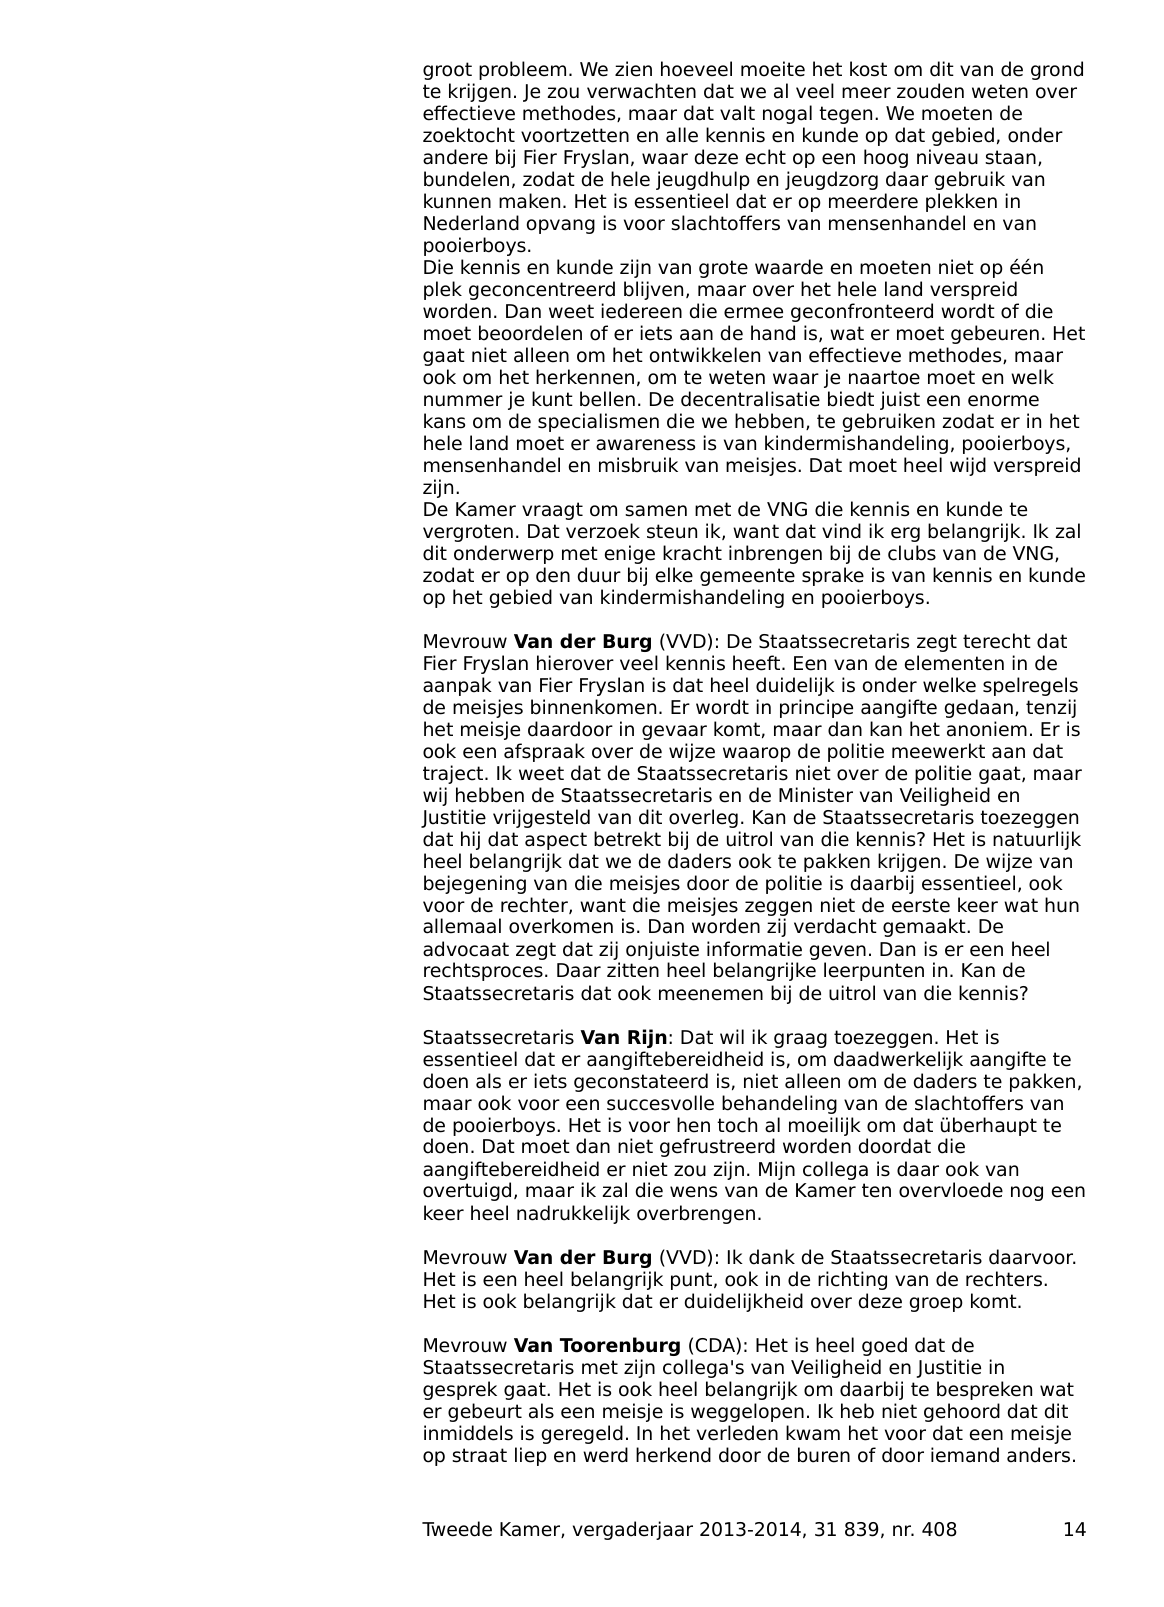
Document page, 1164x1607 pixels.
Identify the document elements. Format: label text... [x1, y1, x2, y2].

text Mevrouw Van Toorenburg (CDA): Het is heel goed dat de Staatssecretaris met zijn collega's van Veiligheid en Justitie in gesprek gaat. Het is ook heel belangrijk om daarbij te bespreken wat er gebeurt als een meisje is weggelopen. Ik heb niet gehoord dat dit inmiddels is geregeld. In het verleden kwam het voor dat een meisje op straat liep en werd herkend door de buren of door iemand anders. [422, 1335, 1087, 1467]
text Mevrouw Van der Burg (VVD): De Staatssecretaris zegt terecht dat Fier Fryslan hierover veel kennis heeft. Een van de elementen in de aanpak van Fier Fryslan is dat heel duidelijk is onder welke spelregels de meisjes binnenkomen. Er wordt in principe aangifte gedaan, tenzij het meisje daardoor in gevaar komt, maar dan kan het anoniem. Er is ook een afspraak over de wijze waarop de politie meewerkt aan dat traject. Ik weet dat de Staatssecretaris niet over de politie gaat, maar wij hebben de Staatssecretaris en de Minister van Veiligheid en Justitie vrijgesteld van dit overleg. Kan de Staatssecretaris toezeggen dat hij dat aspect betrekt bij de uitrol van die kennis? Het is natuurlijk heel belangrijk dat we de daders ook te pakken krijgen. De wijze van bejegening van die meisjes door de politie is daarbij essentieel, ook voor de rechter, want die meisjes zeggen niet de eerste keer wat hun allemaal overkomen is. Dan worden zij verdacht gemaakt. De advocaat zegt dat zij onjuiste informatie geven. Dan is er een heel rechtsproces. Daar zitten heel belangrijke leerpunten in. Kan de Staatssecretaris dat ook meenemen bij de uitrol van die kennis? [422, 631, 1087, 1004]
text Staatssecretaris Van Rijn: Dat wil ik graag toezeggen. Het is essentieel dat er aangiftebereidheid is, om daadwerkelijk aangifte te doen als er iets geconstateerd is, niet alleen om de daders te pakken, maar ook voor een succesvolle behandeling van de slachtoffers van de pooierboys. Het is voor hen toch al moeilijk om dat überhaupt te doen. Dat moet dan niet gefrustreerd worden doordat die aangiftebereidheid er niet zou zijn. Mijn collega is daar ook van overtuigd, maar ik zal die wens van de Kamer ten overvloede nog een keer heel nadrukkelijk overbrengen. [422, 1027, 1087, 1224]
text De Kamer vraagt om samen met de VNG die kennis en kunde te vergroten. Dat verzoek steun ik, want dat vind ik erg belangrijk. Ik zal dit onderwerp met enige kracht inbrengen bij de clubs van de VNG, zodat er op den duur bij elke gemeente sprake is van kennis en kunde op het gebied van kindermishandeling en pooierboys. [422, 499, 1087, 608]
text Mevrouw Van der Burg (VVD): Ik dank de Staatssecretaris daarvoor. Het is een heel belangrijk punt, ook in de richting van de rechters. Het is ook belangrijk dat er duidelijkheid over deze groep komt. [422, 1247, 1087, 1312]
text Die kennis en kunde zijn van grote waarde en moeten niet op één plek geconcentreerd blijven, maar over het hele land verspreid worden. Dan weet iedereen die ermee geconfronteerd wordt of die moet beoordelen of er iets aan de hand is, wat er moet gebeuren. Het gaat niet alleen om het ontwikkelen van effectieve methodes, maar ook om het herkennen, om te weten waar je naartoe moet en welk nummer je kunt bellen. De decentralisatie biedt juist een enorme kans om de specialismen die we hebben, te gebruiken zodat er in het hele land moet er awareness is van kindermishandeling, pooierboys, mensenhandel en misbruik van meisjes. Dat moet heel wijd verspreid zijn. [422, 257, 1087, 499]
text groot probleem. We zien hoeveel moeite het kost om dit van de grond te krijgen. Je zou verwachten dat we al veel meer zouden weten over effectieve methodes, maar dat valt nogal tegen. We moeten de zoektocht voortzetten en alle kennis en kunde op dat gebied, onder andere bij Fier Fryslan, waar deze echt op een hoog niveau staan, bundelen, zodat de hele jeugdhulp en jeugdzorg daar gebruik van kunnen maken. Het is essentieel dat er op meerdere plekken in Nederland opvang is voor slachtoffers van mensenhandel en van pooierboys. [422, 59, 1087, 257]
